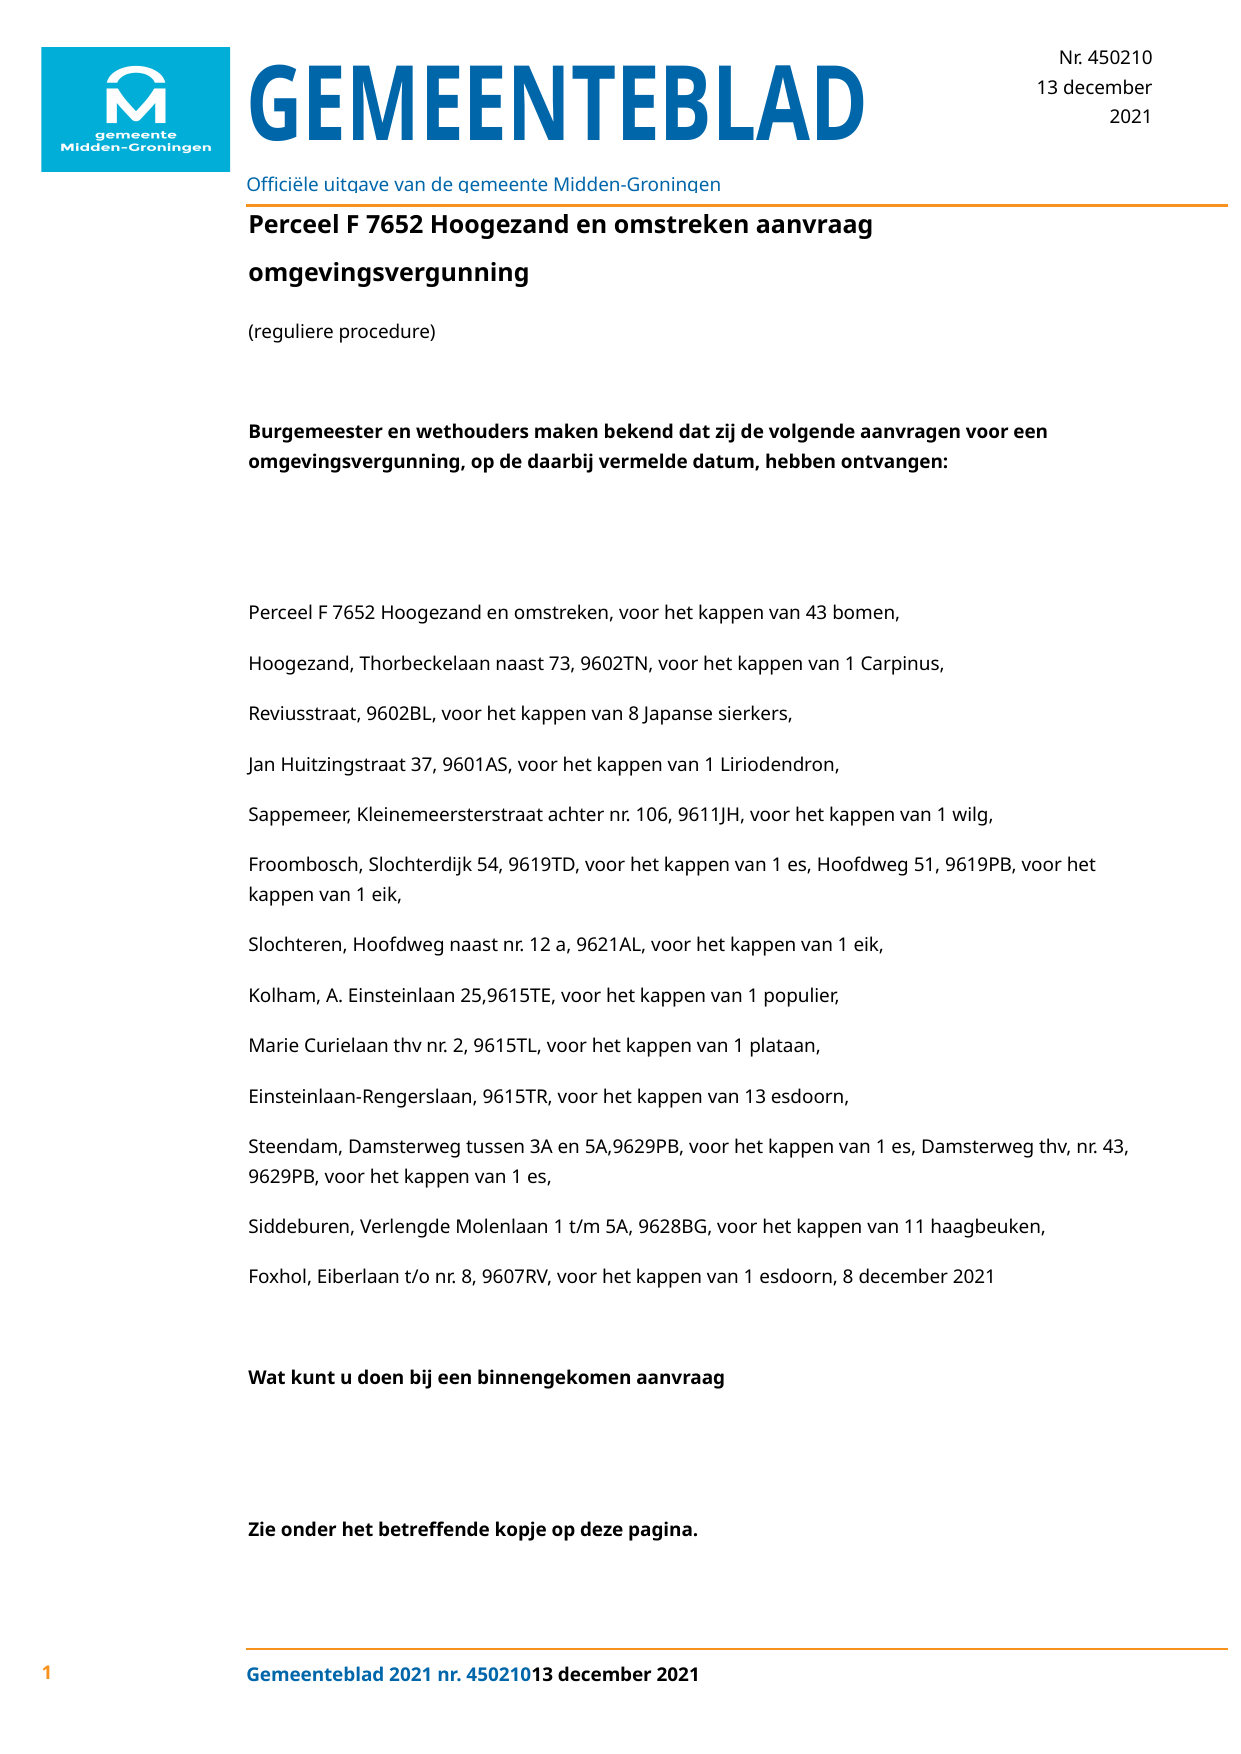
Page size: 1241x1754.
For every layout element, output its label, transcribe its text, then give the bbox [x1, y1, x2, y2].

picture [107, 89, 165, 122]
text Foxhol, Eiberlaan t/o nr. 8, 9607RV, voor het kappen van 1 esdoorn, 8 december 2021 [248, 1264, 1152, 1289]
text Wat kunt u doen bij een binnengekomen aanvraag [248, 1364, 1152, 1390]
text (reguliere procedure) [248, 318, 1152, 344]
picture [184, 146, 190, 153]
text Einsteinlaan-Rengerslaan, 9615TR, voor het kappen van 13 esdoorn, [248, 1083, 1152, 1109]
text Jan Huitzingstraat 37, 9601AS, voor het kappen van 1 Liriodendron, [248, 751, 1152, 777]
text Marie Curielaan thv nr. 2, 9615TL, voor het kappen van 1 plataan, [248, 1032, 1152, 1058]
text Perceel F 7652 Hoogezand en omstreken aanvraag omgevingsvergunning [248, 207, 1152, 288]
text Siddeburen, Verlengde Molenlaan 1 t/m 5A, 9628BG, voor het kappen van 11 haagbeuken, [248, 1213, 1152, 1239]
picture [108, 66, 164, 82]
text Perceel F 7652 Hoogezand en omstreken, voor het kappen van 43 bomen, [248, 599, 1152, 625]
text Slochteren, Hoofdweg naast nr. 12 a, 9621AL, voor het kappen van 1 eik, [248, 932, 1152, 957]
text Kolham, A. Einsteinlaan 25,9615TE, voor het kappen van 1 populier, [248, 982, 1152, 1008]
text Froombosch, Slochterdijk 54, 9619TD, voor het kappen van 1 es, Hoofdweg 51, 9619PB, voor het kappen van 1 eik, [248, 852, 1152, 907]
text Burgemeester en wethouders maken bekend dat zij de volgende aanvragen voor een omgevingsvergunning, op de daarbij vermelde datum, hebben ontvangen: [248, 419, 1152, 474]
text Steendam, Damsterweg tussen 3A en 5A,9629PB, voor het kappen van 1 es, Damsterweg thv, nr. 43, 9629PB, voor het kappen van 1 es, [248, 1133, 1152, 1189]
text Hoogezand, Thorbeckelaan naast 73, 9602TN, voor het kappen van 1 Carpinus, [248, 650, 1152, 676]
text Reviusstraat, 9602BL, voor het kappen van 8 Japanse sierkers, [248, 700, 1152, 726]
text Sappemeer, Kleinemeersterstraat achter nr. 106, 9611JH, voor het kappen van 1 wilg, [248, 801, 1152, 827]
text Zie onder het betreffende kopje op deze pagina. [248, 1516, 1152, 1542]
